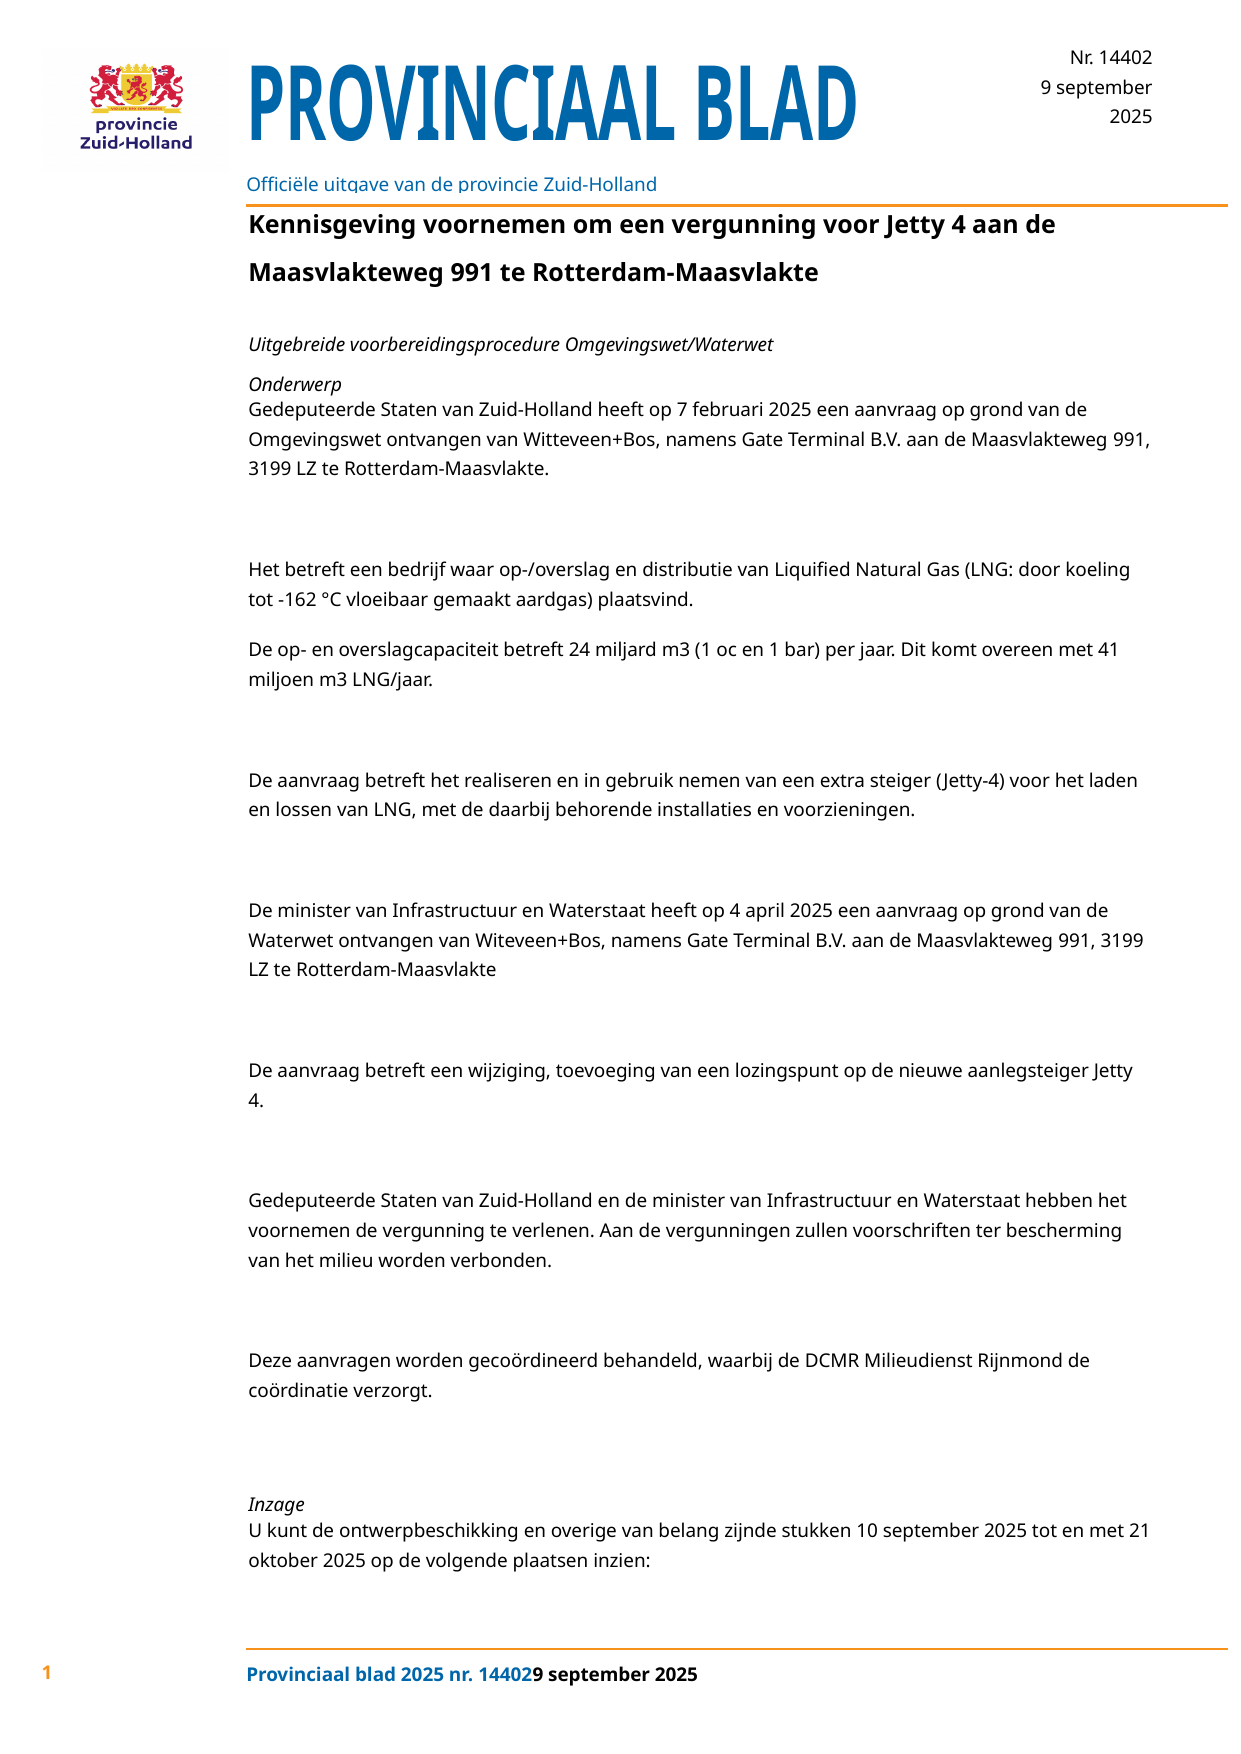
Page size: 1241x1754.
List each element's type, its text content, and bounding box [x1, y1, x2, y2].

text Onderwerp [248, 371, 1152, 396]
text De aanvraag betreft een wijziging, toevoeging van een lozingspunt op de nieuwe aanlegsteiger Jetty 4. [248, 1057, 1152, 1113]
text Het betreft een bedrijf waar op-/overslag en distributie van Liquified Natural Gas (LNG: door koeling tot -162 °C vloeibaar gemaakt aardgas) plaatsvind. [248, 556, 1152, 612]
text Uitgebreide voorbereidingsprocedure Omgevingswet/Waterwet [248, 331, 1152, 357]
text De minister van Infrastructuur en Waterstaat heeft op 4 april 2025 een aanvraag op grond van de Waterwet ontvangen van Witeveen+Bos, namens Gate Terminal B.V. aan de Maasvlakteweg 991, 3199 LZ te Rotterdam-Maasvlakte [248, 897, 1152, 982]
text Inzage [248, 1492, 1152, 1517]
text Gedeputeerde Staten van Zuid-Holland heeft op 7 februari 2025 een aanvraag op grond van de Omgevingswet ontvangen van Witteveen+Bos, namens Gate Terminal B.V. aan de Maasvlakteweg 991, 3199 LZ te Rotterdam-Maasvlakte. [248, 396, 1152, 481]
text Deze aanvragen worden gecoördineerd behandeld, waarbij de DCMR Milieudienst Rijnmond de coördinatie verzorgt. [248, 1348, 1152, 1403]
picture [41, 47, 231, 172]
text De op- en overslagcapaciteit betreft 24 miljard m3 (1 oc en 1 bar) per jaar. Dit komt overeen met 41 miljoen m3 LNG/jaar. [248, 636, 1152, 692]
text Gedeputeerde Staten van Zuid-Holland en de minister van Infrastructuur en Waterstaat hebben het voornemen de vergunning te verlenen. Aan de vergunningen zullen voorschriften ter bescherming van het milieu worden verbonden. [248, 1188, 1152, 1273]
text U kunt de ontwerpbeschikking en overige van belang zijnde stukken 10 september 2025 tot en met 21 oktober 2025 op de volgende plaatsen inzien: [248, 1517, 1152, 1573]
text Kennisgeving voornemen om een vergunning voor Jetty 4 aan de Maasvlakteweg 991 te Rotterdam-Maasvlakte [248, 207, 1152, 288]
text De aanvraag betreft het realiseren en in gebruik nemen van een extra steiger (Jetty-4) voor het laden en lossen van LNG, met de daarbij behorende installaties en voorzieningen. [248, 767, 1152, 822]
